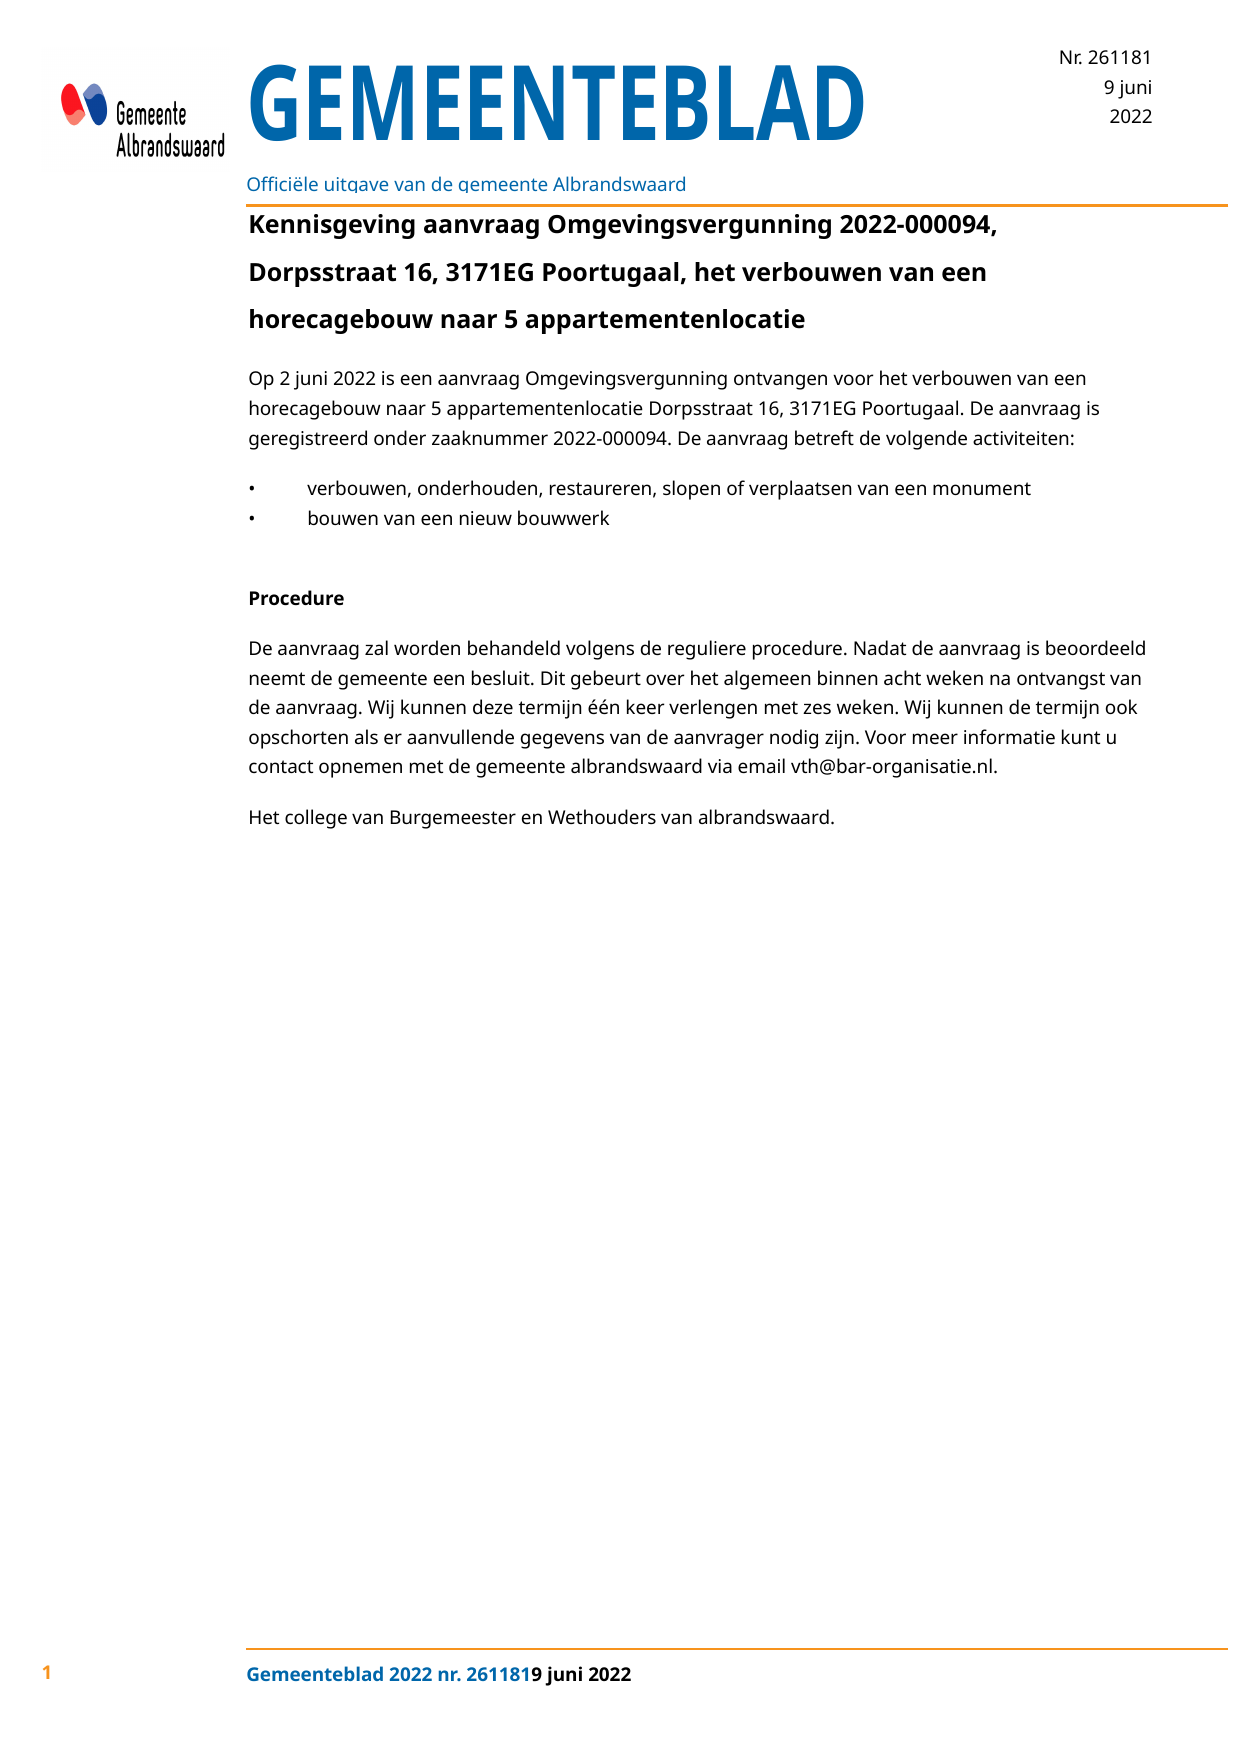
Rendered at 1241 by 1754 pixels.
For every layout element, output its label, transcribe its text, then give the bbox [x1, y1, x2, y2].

text Het college van Burgemeester en Wethouders van albrandswaard. [248, 804, 1152, 829]
text Procedure [248, 585, 1152, 610]
text De aanvraag zal worden behandeld volgens de reguliere procedure. Nadat de aanvraag is beoordeeld neemt de gemeente een besluit. Dit gebeurt over het algemeen binnen acht weken na ontvangst van de aanvraag. Wij kunnen deze termijn één keer verlengen met zes weken. Wij kunnen de termijn ook opschorten als er aanvullende gegevens van de aanvrager nodig zijn. Voor meer informatie kunt u contact opnemen met de gemeente albrandswaard via email vth@bar-organisatie.nl. [248, 635, 1152, 779]
list verbouwen, onderhouden, restaureren, slopen of verplaatsen van een monument [248, 475, 1152, 501]
text Kennisgeving aanvraag Omgevingsvergunning 2022-000094, Dorpsstraat 16, 3171EG Poortugaal, het verbouwen van een horecagebouw naar 5 appartementenlocatie [248, 207, 1152, 336]
list bouwen van een nieuw bouwwerk [248, 505, 1152, 530]
picture [41, 47, 231, 172]
text Op 2 juni 2022 is een aanvraag Omgevingsvergunning ontvangen voor het verbouwen van een horecagebouw naar 5 appartementenlocatie Dorpsstraat 16, 3171EG Poortugaal. De aanvraag is geregistreerd onder zaaknummer 2022-000094. De aanvraag betreft de volgende activiteiten: [248, 366, 1152, 450]
